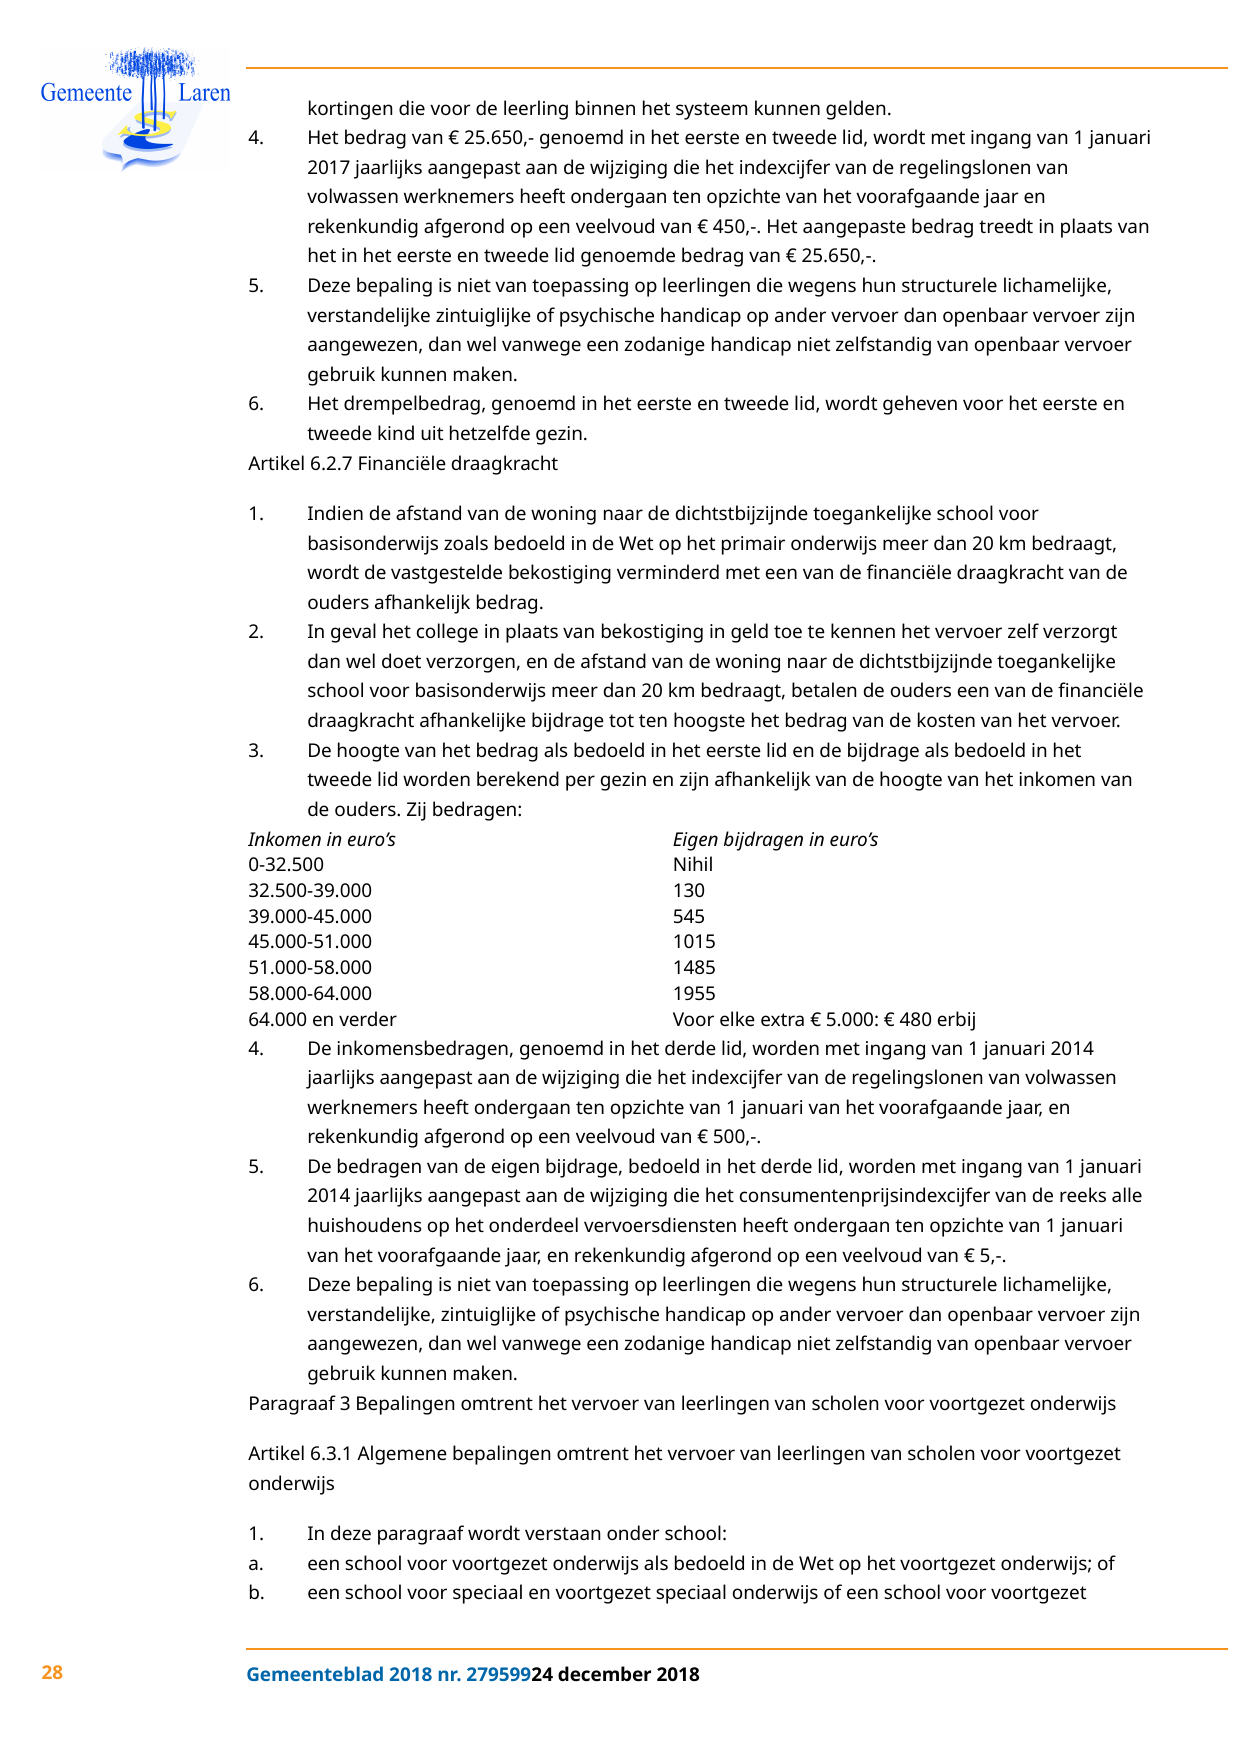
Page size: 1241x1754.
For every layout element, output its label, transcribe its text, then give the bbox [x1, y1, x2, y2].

picture [41, 47, 231, 172]
table_cell 45.000-51.000 [248, 929, 673, 954]
list De hoogte van het bedrag als bedoeld in het eerste lid en de bijdrage als bedoeld in het tweede lid worden berekend per gezin en zijn afhankelijk van de hoogte van het inkomen van de ouders. Zij bedragen: [248, 737, 1152, 822]
table_cell 64.000 en verder [248, 1006, 673, 1032]
list Indien de afstand van de woning naar de dichtstbijzijnde toegankelijke school voor basisonderwijs zoals bedoeld in de Wet op het primair onderwijs meer dan 20 km bedraagt, wordt de vastgestelde bekostiging verminderd met een van de financiële draagkracht van de ouders afhankelijk bedrag. [248, 500, 1152, 615]
list Deze bepaling is niet van toepassing op leerlingen die wegens hun structurele lichamelijke, verstandelijke, zintuiglijke of psychische handicap op ander vervoer dan openbaar vervoer zijn aangewezen, dan wel vanwege een zodanige handicap niet zelfstandig van openbaar vervoer gebruik kunnen maken. [248, 1271, 1152, 1386]
text Paragraaf 3 Bepalingen omtrent het vervoer van leerlingen van scholen voor voortgezet onderwijs [248, 1390, 1152, 1416]
list kortingen die voor de leerling binnen het systeem kunnen gelden. [248, 95, 1152, 121]
list De inkomensbedragen, genoemd in het derde lid, worden met ingang van 1 januari 2014 jaarlijks aangepast aan de wijziging die het indexcijfer van de regelingslonen van volwassen werknemers heeft ondergaan ten opzichte van 1 januari van het voorafgaande jaar, en rekenkundig afgerond op een veelvoud van € 500,-. [248, 1035, 1152, 1149]
table_cell 1015 [673, 929, 1152, 954]
list In geval het college in plaats van bekostiging in geld toe te kennen het vervoer zelf verzorgt dan wel doet verzorgen, en de afstand van de woning naar de dichtstbijzijnde toegankelijke school voor basisonderwijs meer dan 20 km bedraagt, betalen de ouders een van de financiële draagkracht afhankelijke bijdrage tot ten hoogste het bedrag van de kosten van het vervoer. [248, 618, 1152, 733]
table_cell Voor elke extra € 5.000: € 480 erbij [673, 1006, 1152, 1032]
text Artikel 6.3.1 Algemene bepalingen omtrent het vervoer van leerlingen van scholen voor voortgezet onderwijs [248, 1440, 1152, 1496]
list een school voor voortgezet onderwijs als bedoeld in de Wet op het voortgezet onderwijs; of [248, 1550, 1152, 1576]
text Artikel 6.2.7 Financiële draagkracht [248, 450, 1152, 476]
list De bedragen van de eigen bijdrage, bedoeld in het derde lid, worden met ingang van 1 januari 2014 jaarlijks aangepast aan de wijziging die het consumentenprijsindexcijfer van de reeks alle huishoudens op het onderdeel vervoersdiensten heeft ondergaan ten opzichte van 1 januari van het voorafgaande jaar, en rekenkundig afgerond op een veelvoud van € 5,-. [248, 1153, 1152, 1268]
table_header Inkomen in euro’s [248, 826, 673, 851]
table_cell 545 [673, 903, 1152, 929]
table_cell 51.000-58.000 [248, 954, 673, 980]
list In deze paragraaf wordt verstaan onder school: [248, 1520, 1152, 1546]
table_cell 1485 [673, 954, 1152, 980]
table_header Eigen bijdragen in euro’s [673, 826, 1152, 851]
table_cell Nihil [673, 851, 1152, 877]
table_cell 58.000-64.000 [248, 980, 673, 1006]
list Het bedrag van € 25.650,- genoemd in het eerste en tweede lid, wordt met ingang van 1 januari 2017 jaarlijks aangepast aan de wijziging die het indexcijfer van de regelingslonen van volwassen werknemers heeft ondergaan ten opzichte van het voorafgaande jaar en rekenkundig afgerond op een veelvoud van € 450,-. Het aangepaste bedrag treedt in plaats van het in het eerste en tweede lid genoemde bedrag van € 25.650,-. [248, 124, 1152, 268]
list Het drempelbedrag, genoemd in het eerste en tweede lid, wordt geheven voor het eerste en tweede kind uit hetzelfde gezin. [248, 391, 1152, 446]
table_cell 0-32.500 [248, 851, 673, 877]
table_cell 39.000-45.000 [248, 903, 673, 929]
list een school voor speciaal en voortgezet speciaal onderwijs of een school voor voortgezet [248, 1579, 1152, 1605]
list Deze bepaling is niet van toepassing op leerlingen die wegens hun structurele lichamelijke, verstandelijke zintuiglijke of psychische handicap op ander vervoer dan openbaar vervoer zijn aangewezen, dan wel vanwege een zodanige handicap niet zelfstandig van openbaar vervoer gebruik kunnen maken. [248, 272, 1152, 387]
table_cell 1955 [673, 980, 1152, 1006]
table_cell 32.500-39.000 [248, 877, 673, 903]
table_cell 130 [673, 877, 1152, 903]
